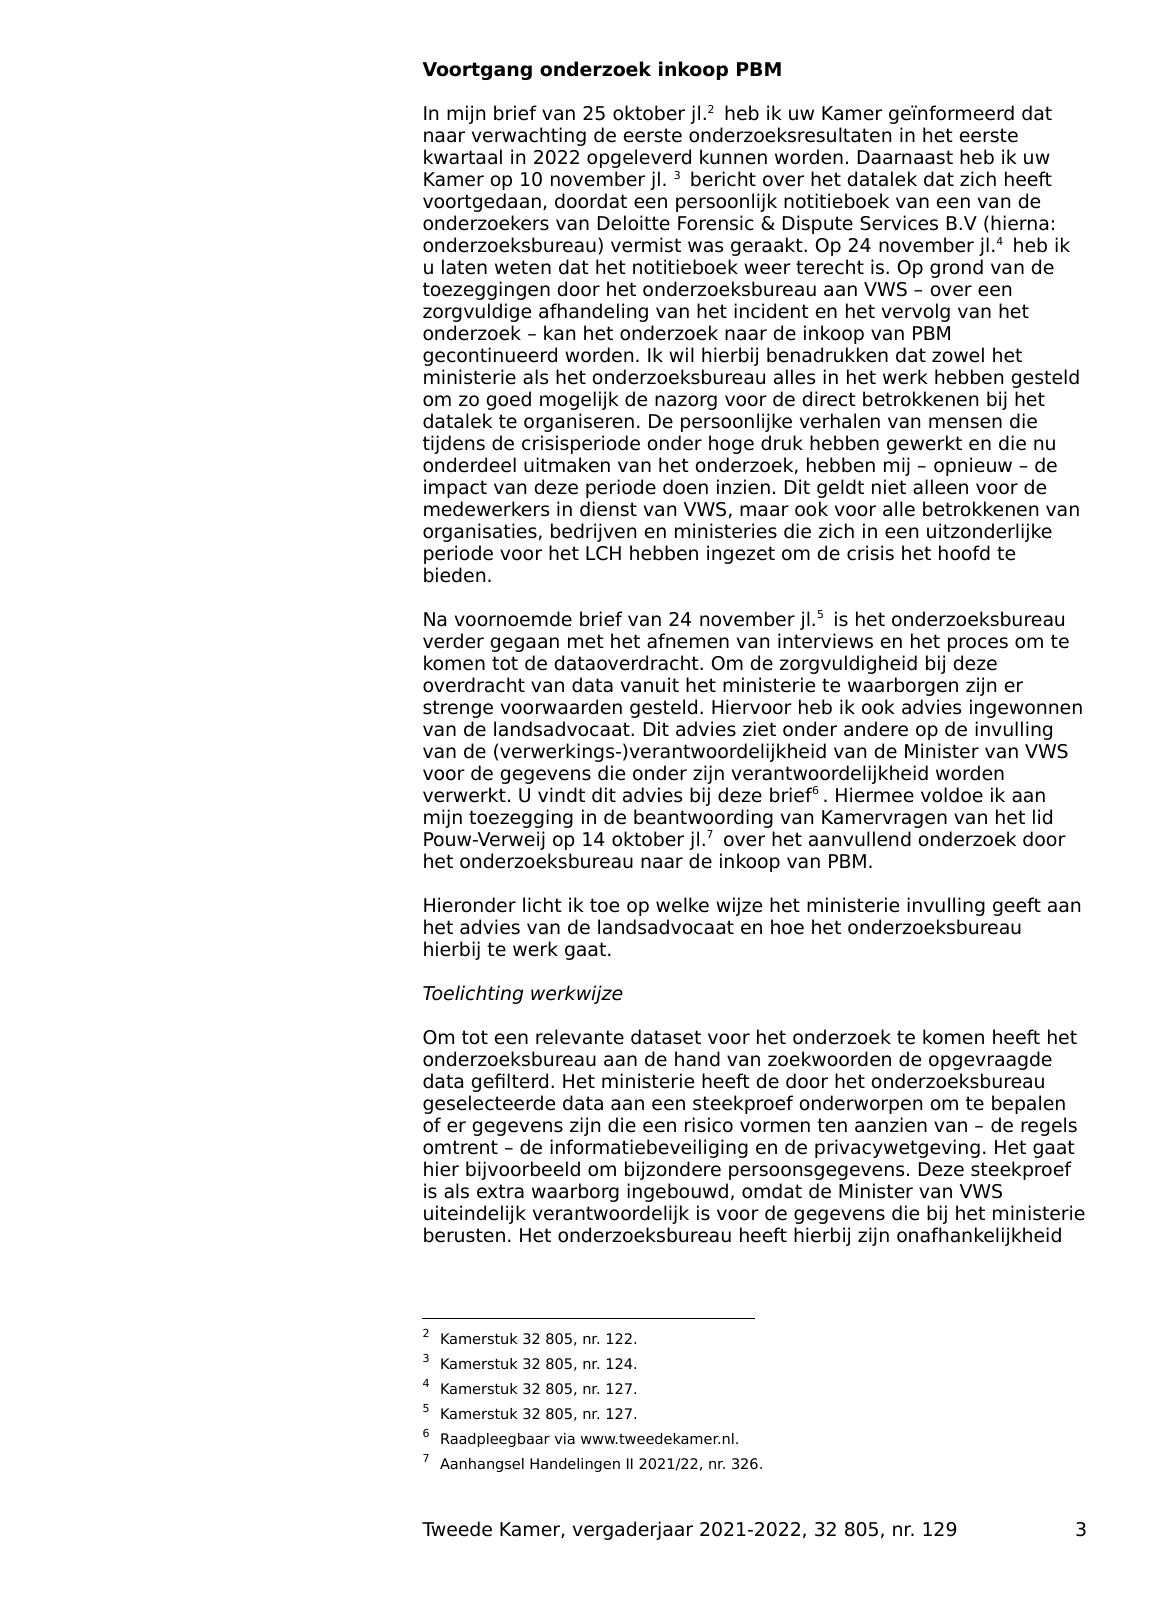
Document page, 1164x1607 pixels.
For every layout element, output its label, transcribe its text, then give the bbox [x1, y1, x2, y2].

text Kamerstuk 32 805, nr. 122. [422, 1327, 1087, 1349]
text Om tot een relevante dataset voor het onderzoek te komen heeft het onderzoeksbureau aan de hand van zoekwoorden de opgevraagde data gefilterd. Het ministerie heeft de door het onderzoeksbureau geselecteerde data aan een steekproef onderworpen om te bepalen of er gegevens zijn die een risico vormen ten aanzien van – de regels omtrent – de informatiebeveiliging en de privacywetgeving. Het gaat hier bijvoorbeeld om bijzondere persoonsgegevens. Deze steekproef is als extra waarborg ingebouwd, omdat de Minister van VWS uiteindelijk verantwoordelijk is voor de gegevens die bij het ministerie berusten. Het onderzoeksbureau heeft hierbij zijn onafhankelijkheid [422, 1027, 1087, 1247]
text Raadpleegbaar via www.tweedekamer.nl. [422, 1427, 1087, 1449]
text Hieronder licht ik toe op welke wijze het ministerie invulling geeft aan het advies van de landsadvocaat en hoe het onderzoeksbureau hierbij te werk gaat. [422, 895, 1087, 961]
text Kamerstuk 32 805, nr. 127. [422, 1377, 1087, 1399]
text In mijn brief van 25 oktober jl. heb ik uw Kamer geïnformeerd dat naar verwachting de eerste onderzoeksresultaten in het eerste kwartaal in 2022 opgeleverd kunnen worden. Daarnaast heb ik uw Kamer op 10 november jl. bericht over het datalek dat zich heeft voortgedaan, doordat een persoonlijk notitieboek van een van de onderzoekers van Deloitte Forensic & Dispute Services B.V (hierna: onderzoeksbureau) vermist was geraakt. Op 24 november jl. heb ik u laten weten dat het notitieboek weer terecht is. Op grond van de toezeggingen door het onderzoeksbureau aan VWS – over een zorgvuldige afhandeling van het incident en het vervolg van het onderzoek – kan het onderzoek naar de inkoop van PBM gecontinueerd worden. Ik wil hierbij benadrukken dat zowel het ministerie als het onderzoeksbureau alles in het werk hebben gesteld om zo goed mogelijk de nazorg voor de direct betrokkenen bij het datalek te organiseren. De persoonlijke verhalen van mensen die tijdens de crisisperiode onder hoge druk hebben gewerkt en die nu onderdeel uitmaken van het onderzoek, hebben mij – opnieuw – de impact van deze periode doen inzien. Dit geldt niet alleen voor de medewerkers in dienst van VWS, maar ook voor alle betrokkenen van organisaties, bedrijven en ministeries die zich in een uitzonderlijke periode voor het LCH hebben ingezet om de crisis het hoofd te bieden. [422, 103, 1087, 587]
text Aanhangsel Handelingen II 2021/22, nr. 326. [422, 1452, 1087, 1474]
subtitle Toelichting werkwijze [422, 983, 1087, 1005]
text Kamerstuk 32 805, nr. 124. [422, 1352, 1087, 1374]
text Kamerstuk 32 805, nr. 127. [422, 1402, 1087, 1424]
subtitle Voortgang onderzoek inkoop PBM [422, 59, 1087, 81]
text Na voornoemde brief van 24 november jl. is het onderzoeksbureau verder gegaan met het afnemen van interviews en het proces om te komen tot de dataoverdracht. Om de zorgvuldigheid bij deze overdracht van data vanuit het ministerie te waarborgen zijn er strenge voorwaarden gesteld. Hiervoor heb ik ook advies ingewonnen van de landsadvocaat. Dit advies ziet onder andere op de invulling van de (verwerkings-)verantwoordelijkheid van de Minister van VWS voor de gegevens die onder zijn verantwoordelijkheid worden verwerkt. U vindt dit advies bij deze brief. Hiermee voldoe ik aan mijn toezegging in de beantwoording van Kamervragen van het lid Pouw-Verweij op 14 oktober jl. over het aanvullend onderzoek door het onderzoeksbureau naar de inkoop van PBM. [422, 609, 1087, 873]
